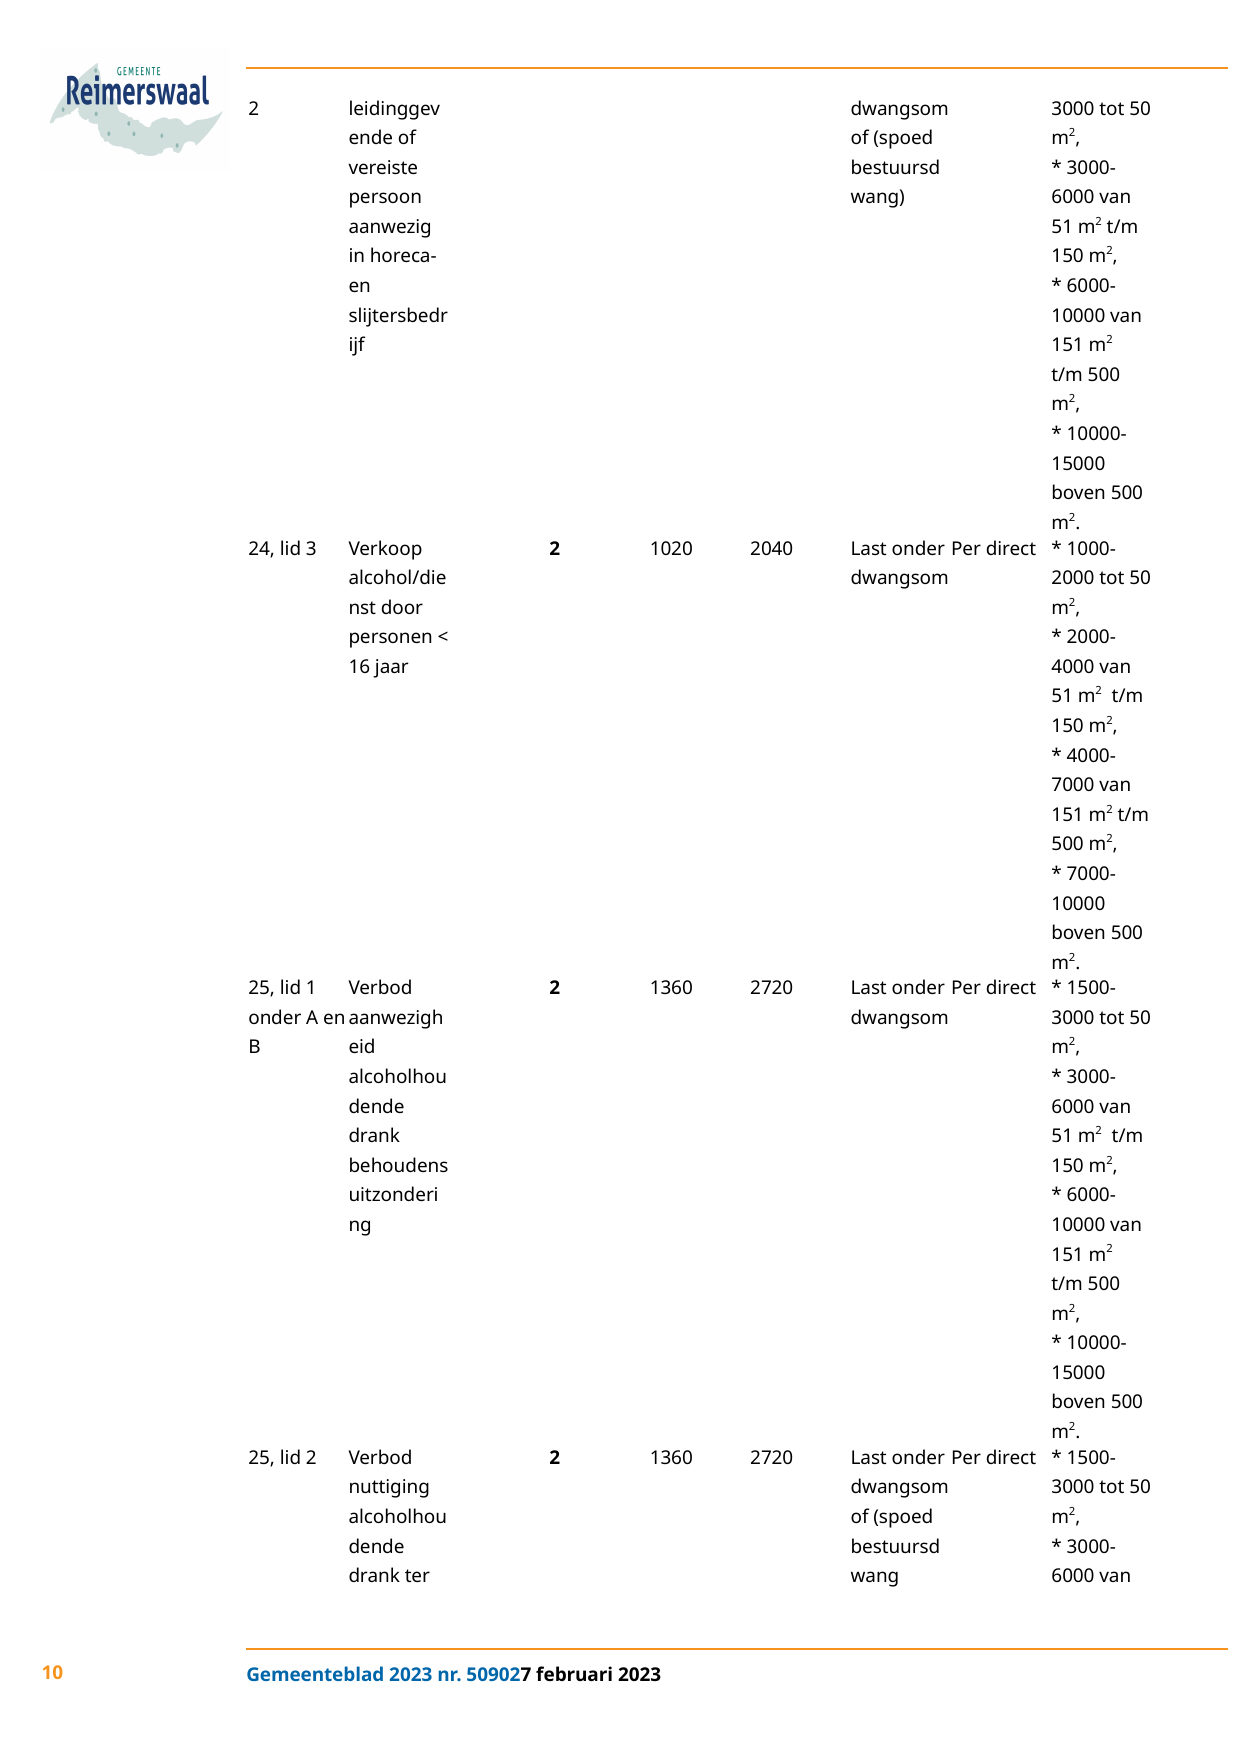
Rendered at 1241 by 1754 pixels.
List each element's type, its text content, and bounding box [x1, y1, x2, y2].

table_cell 2 [549, 535, 649, 974]
table_cell Verkoop alcohol/dienst door personen < 16 jaar [348, 535, 449, 974]
table_cell 2 [549, 1444, 649, 1588]
table_cell 1020 [650, 535, 750, 974]
table_cell [449, 1444, 549, 1588]
table_cell Last onder dwangsom of (spoed bestuursdwang [850, 1444, 951, 1588]
table_cell dwangsom of (spoed bestuursdwang) [850, 95, 951, 535]
table_cell [449, 535, 549, 974]
table_cell Verbod nuttiging alcoholhoudende drank ter [348, 1444, 449, 1588]
table_cell [449, 975, 549, 1444]
table_cell Per direct [951, 975, 1051, 1444]
table_cell leidinggevende of vereiste persoon aanwezig in horeca- en slijtersbedrijf [348, 95, 449, 535]
table_cell 25, lid 1 onder A en B [248, 975, 348, 1444]
table_cell [549, 95, 649, 535]
table_cell 3000 tot 50 m2, * 3000-6000 van 51 m2 t/m 150 m2, * 6000-10000 van 151 m2 t/m 500 m2, * 10000-15000 boven 500 m2. [1051, 95, 1152, 535]
table_cell 1360 [650, 975, 750, 1444]
table_cell Last onder dwangsom [850, 535, 951, 974]
table_cell 2 [549, 975, 649, 1444]
table_cell 2720 [750, 975, 850, 1444]
table_cell 1360 [650, 1444, 750, 1588]
table_cell 2720 [750, 1444, 850, 1588]
table_cell Verbod aanwezigheid alcoholhoudende drank behoudens uitzondering [348, 975, 449, 1444]
table_cell Last onder dwangsom [850, 975, 951, 1444]
table_cell 24, lid 3 [248, 535, 348, 974]
table_cell [951, 95, 1051, 535]
table_cell * 1500-3000 tot 50 m2, * 3000-6000 van 51 m2 t/m 150 m2, * 6000-10000 van 151 m2 t/m 500 m2, * 10000-15000 boven 500 m2. [1051, 975, 1152, 1444]
picture [41, 47, 231, 172]
table_cell 2 [248, 95, 348, 535]
table_cell * 1500-3000 tot 50 m2, * 3000-6000 van [1051, 1444, 1152, 1588]
table_cell Per direct [951, 1444, 1051, 1588]
table_cell * 1000-2000 tot 50 m2, * 2000-4000 van 51 m2 t/m 150 m2, * 4000-7000 van 151 m2 t/m 500 m2, * 7000-10000 boven 500 m2. [1051, 535, 1152, 974]
table_cell [650, 95, 750, 535]
table_cell 2040 [750, 535, 850, 974]
table_cell [449, 95, 549, 535]
table_cell [750, 95, 850, 535]
table_cell 25, lid 2 [248, 1444, 348, 1588]
table_cell Per direct [951, 535, 1051, 974]
